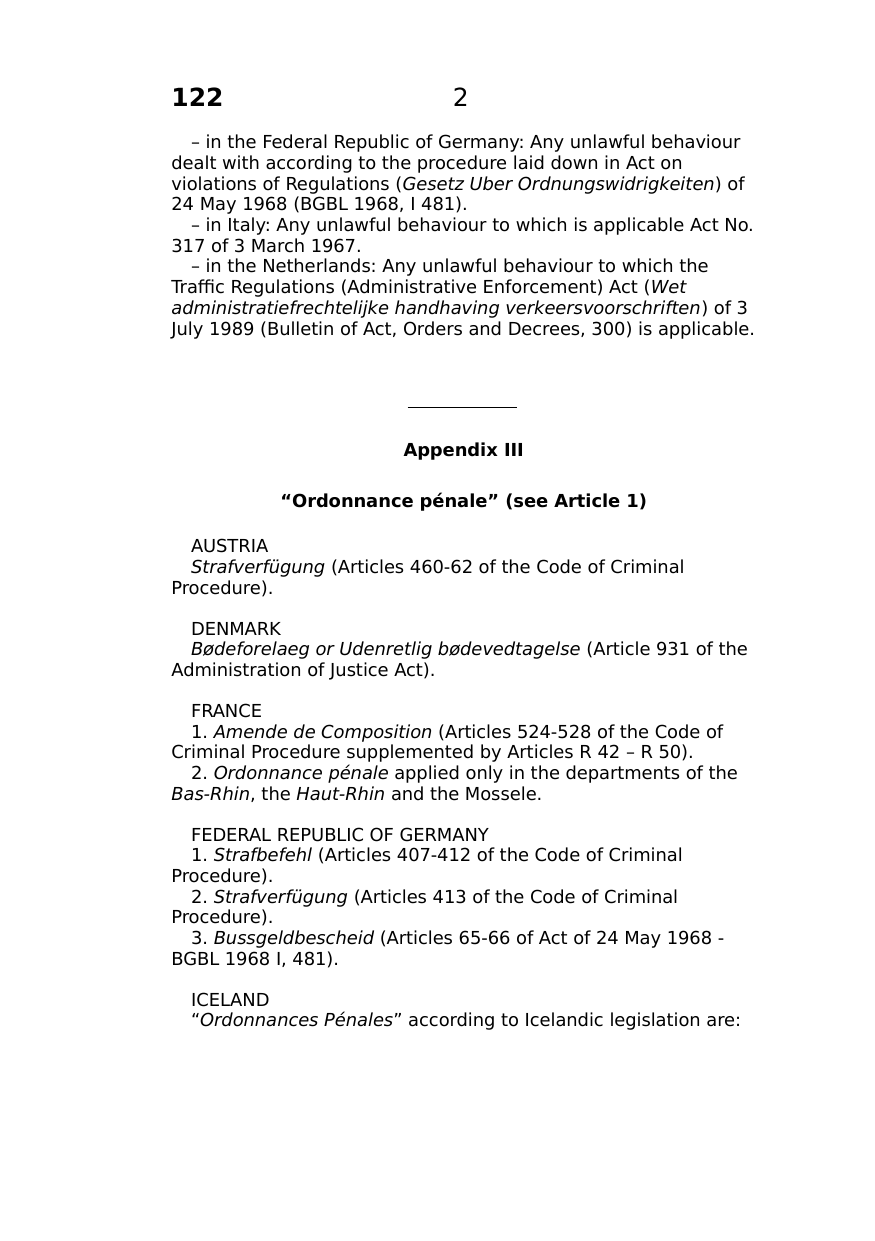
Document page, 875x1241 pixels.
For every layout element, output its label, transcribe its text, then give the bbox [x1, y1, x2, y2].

text AUSTRIA [171, 536, 756, 557]
subtitle Appendix III [171, 440, 756, 461]
text Strafverfügung (Articles 460-62 of the Code of Criminal Procedure). [171, 557, 756, 598]
text 3. Bussgeldbescheid (Articles 65-66 of Act of 24 May 1968 -BGBL 1968 I, 481). [171, 928, 756, 969]
text FRANCE [171, 701, 756, 721]
text DENMARK [171, 618, 756, 639]
text 1. Strafbefehl (Articles 407-412 of the Code of Criminal Procedure). [171, 845, 756, 887]
text ICELAND [171, 989, 756, 1010]
text FEDERAL REPUBLIC OF GERMANY [171, 824, 756, 845]
text – in the Netherlands: Any unlawful behaviour to which the Traffic Regulations (Administrative Enforcement) Act (Wet administratiefrechtelijke handhaving verkeersvoorschriften) of 3 July 1989 (Bulletin of Act, Orders and Decrees, 300) is applicable. [171, 256, 756, 339]
text – in the Federal Republic of Germany: Any unlawful behaviour dealt with according to the procedure laid down in Act on violations of Regulations (Gesetz Uber Ordnungswidrigkeiten) of 24 May 1968 (BGBL 1968, I 481). [171, 132, 756, 215]
text 2. Strafverfügung (Articles 413 of the Code of Criminal Procedure). [171, 887, 756, 928]
text 2. Ordonnance pénale applied only in the departments of the Bas-Rhin, the Haut-Rhin and the Mossele. [171, 763, 756, 804]
text 1. Amende de Composition (Articles 524-528 of the Code of Criminal Procedure supplemented by Articles R 42 – R 50). [171, 721, 756, 763]
text “Ordonnances Pénales” according to Icelandic legislation are: [171, 1010, 756, 1031]
text Bødeforelaeg or Udenretlig bødevedtagelse (Article 931 of the Administration of Justice Act). [171, 639, 756, 681]
subtitle “Ordonnance pénale” (see Article 1) [171, 491, 756, 511]
text – in Italy: Any unlawful behaviour to which is applicable Act No. 317 of 3 March 1967. [171, 215, 756, 256]
